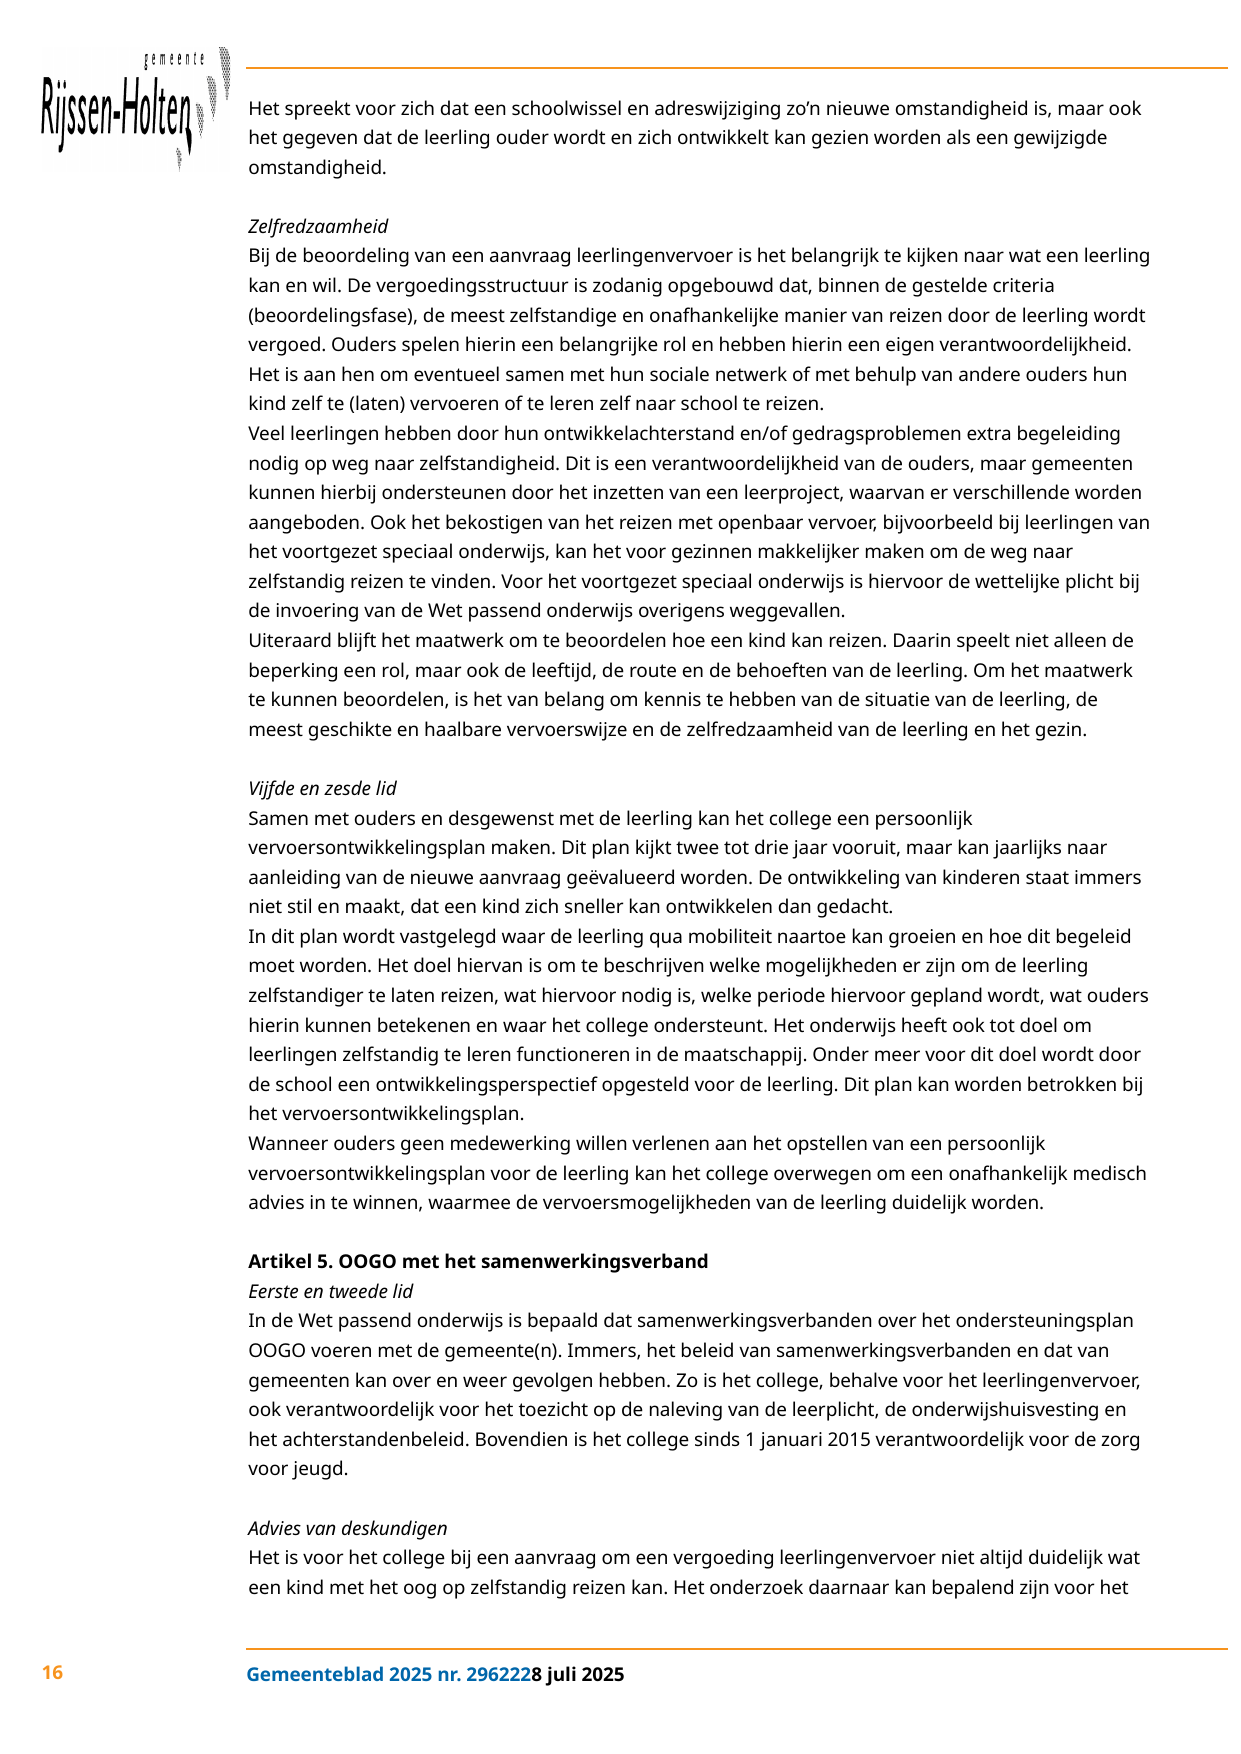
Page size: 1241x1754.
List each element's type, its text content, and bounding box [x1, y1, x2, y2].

text Artikel 5. OOGO met het samenwerkingsverband [248, 1248, 1152, 1274]
text Het is voor het college bij een aanvraag om een vergoeding leerlingenvervoer niet altijd duidelijk wat een kind met het oog op zelfstandig reizen kan. Het onderzoek daarnaar kan bepalend zijn voor het [248, 1544, 1152, 1600]
picture [41, 47, 231, 172]
text Veel leerlingen hebben door hun ontwikkelachterstand en/of gedragsproblemen extra begeleiding nodig op weg naar zelfstandigheid. Dit is een verantwoordelijkheid van de ouders, maar gemeenten kunnen hierbij ondersteunen door het inzetten van een leerproject, waarvan er verschillende worden aangeboden. Ook het bekostigen van het reizen met openbaar vervoer, bijvoorbeeld bij leerlingen van het voortgezet speciaal onderwijs, kan het voor gezinnen makkelijker maken om de weg naar zelfstandig reizen te vinden. Voor het voortgezet speciaal onderwijs is hiervoor de wettelijke plicht bij de invoering van de Wet passend onderwijs overigens weggevallen. [248, 420, 1152, 623]
text Zelfredzaamheid [248, 213, 1152, 239]
text In dit plan wordt vastgelegd waar de leerling qua mobiliteit naartoe kan groeien en hoe dit begeleid moet worden. Het doel hiervan is om te beschrijven welke mogelijkheden er zijn om de leerling zelfstandiger te laten reizen, wat hiervoor nodig is, welke periode hiervoor gepland wordt, wat ouders hierin kunnen betekenen en waar het college ondersteunt. Het onderwijs heeft ook tot doel om leerlingen zelfstandig te leren functioneren in de maatschappij. Onder meer voor dit doel wordt door de school een ontwikkelingsperspectief opgesteld voor de leerling. Dit plan kan worden betrokken bij het vervoersontwikkelingsplan. [248, 923, 1152, 1126]
text Het spreekt voor zich dat een schoolwissel en adreswijziging zo’n nieuwe omstandigheid is, maar ook het gegeven dat de leerling ouder wordt en zich ontwikkelt kan gezien worden als een gewijzigde omstandigheid. [248, 95, 1152, 180]
text Advies van deskundigen [248, 1515, 1152, 1541]
text Samen met ouders en desgewenst met de leerling kan het college een persoonlijk vervoersontwikkelingsplan maken. Dit plan kijkt twee tot drie jaar vooruit, maar kan jaarlijks naar aanleiding van de nieuwe aanvraag geëvalueerd worden. De ontwikkeling van kinderen staat immers niet stil en maakt, dat een kind zich sneller kan ontwikkelen dan gedacht. [248, 805, 1152, 919]
text Bij de beoordeling van een aanvraag leerlingenvervoer is het belangrijk te kijken naar wat een leerling kan en wil. De vergoedingsstructuur is zodanig opgebouwd dat, binnen de gestelde criteria (beoordelingsfase), de meest zelfstandige en onafhankelijke manier van reizen door de leerling wordt vergoed. Ouders spelen hierin een belangrijke rol en hebben hierin een eigen verantwoordelijkheid. Het is aan hen om eventueel samen met hun sociale netwerk of met behulp van andere ouders hun kind zelf te (laten) vervoeren of te leren zelf naar school te reizen. [248, 243, 1152, 416]
text Uiteraard blijft het maatwerk om te beoordelen hoe een kind kan reizen. Daarin speelt niet alleen de beperking een rol, maar ook de leeftijd, de route en de behoeften van de leerling. Om het maatwerk te kunnen beoordelen, is het van belang om kennis te hebben van de situatie van de leerling, de meest geschikte en haalbare vervoerswijze en de zelfredzaamheid van de leerling en het gezin. [248, 627, 1152, 742]
text Wanneer ouders geen medewerking willen verlenen aan het opstellen van een persoonlijk vervoersontwikkelingsplan voor de leerling kan het college overwegen om een onafhankelijk medisch advies in te winnen, waarmee de vervoersmogelijkheden van de leerling duidelijk worden. [248, 1130, 1152, 1215]
text Vijfde en zesde lid [248, 775, 1152, 801]
text Eerste en tweede lid [248, 1278, 1152, 1304]
text In de Wet passend onderwijs is bepaald dat samenwerkingsverbanden over het ondersteuningsplan OOGO voeren met de gemeente(n). Immers, het beleid van samenwerkingsverbanden en dat van gemeenten kan over en weer gevolgen hebben. Zo is het college, behalve voor het leerlingenvervoer, ook verantwoordelijk voor het toezicht op de naleving van de leerplicht, de onderwijshuisvesting en het achterstandenbeleid. Bovendien is het college sinds 1 januari 2015 verantwoordelijk voor de zorg voor jeugd. [248, 1308, 1152, 1481]
